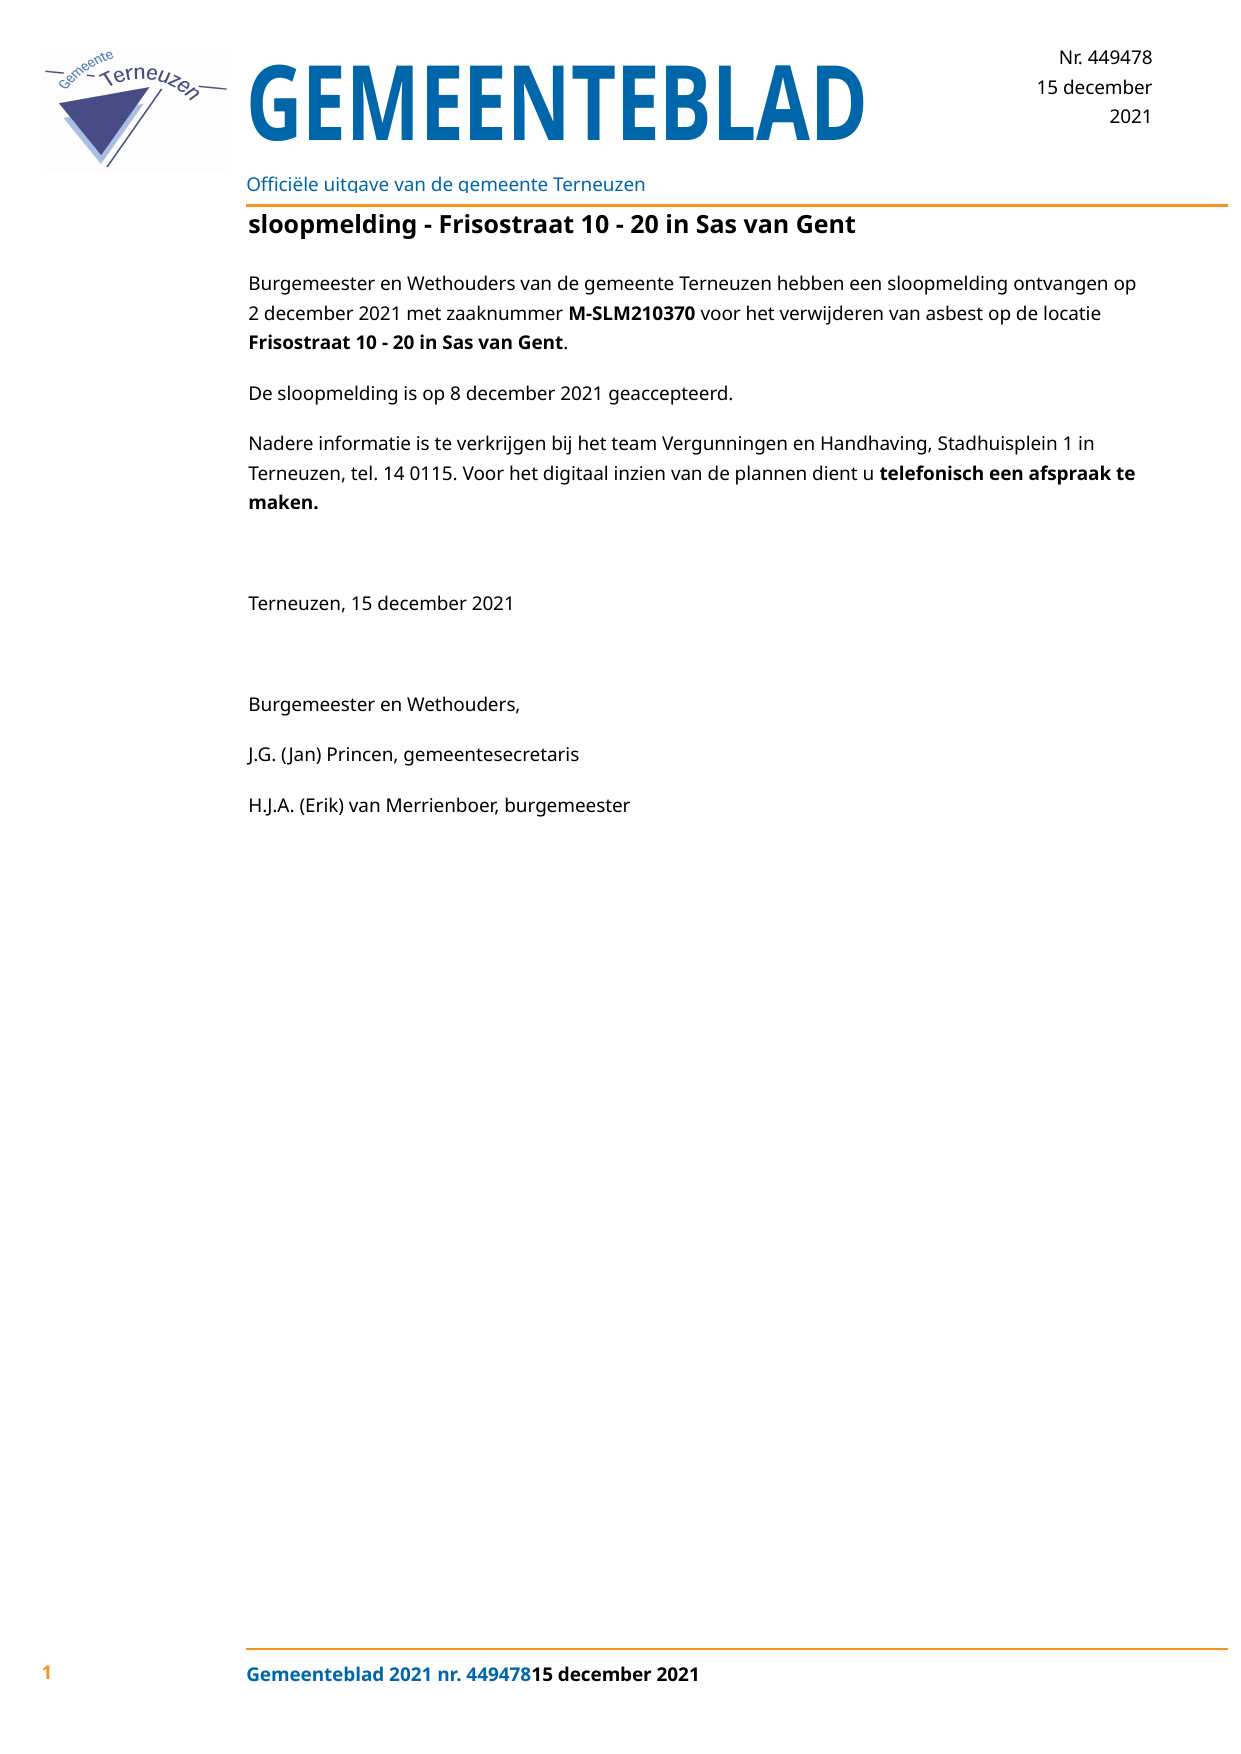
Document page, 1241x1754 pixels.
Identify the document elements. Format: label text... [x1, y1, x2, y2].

text De sloopmelding is op 8 december 2021 geaccepteerd. [248, 380, 1152, 406]
picture [41, 47, 231, 172]
text Burgemeester en Wethouders van de gemeente Terneuzen hebben een sloopmelding ontvangen op 2 december 2021 met zaaknummer M-SLM210370 voor het verwijderen van asbest op de locatie Frisostraat 10 - 20 in Sas van Gent. [248, 270, 1152, 355]
text Burgemeester en Wethouders, [248, 691, 1152, 717]
text sloopmelding - Frisostraat 10 - 20 in Sas van Gent [248, 207, 1152, 241]
text Nadere informatie is te verkrijgen bij het team Vergunningen en Handhaving, Stadhuisplein 1 in Terneuzen, tel. 14 0115. Voor het digitaal inzien van de plannen dient u telefonisch een afspraak te maken. [248, 430, 1152, 515]
text H.J.A. (Erik) van Merrienboer, burgemeester [248, 792, 1152, 818]
text Terneuzen, 15 december 2021 [248, 590, 1152, 616]
text J.G. (Jan) Princen, gemeentesecretaris [248, 742, 1152, 767]
